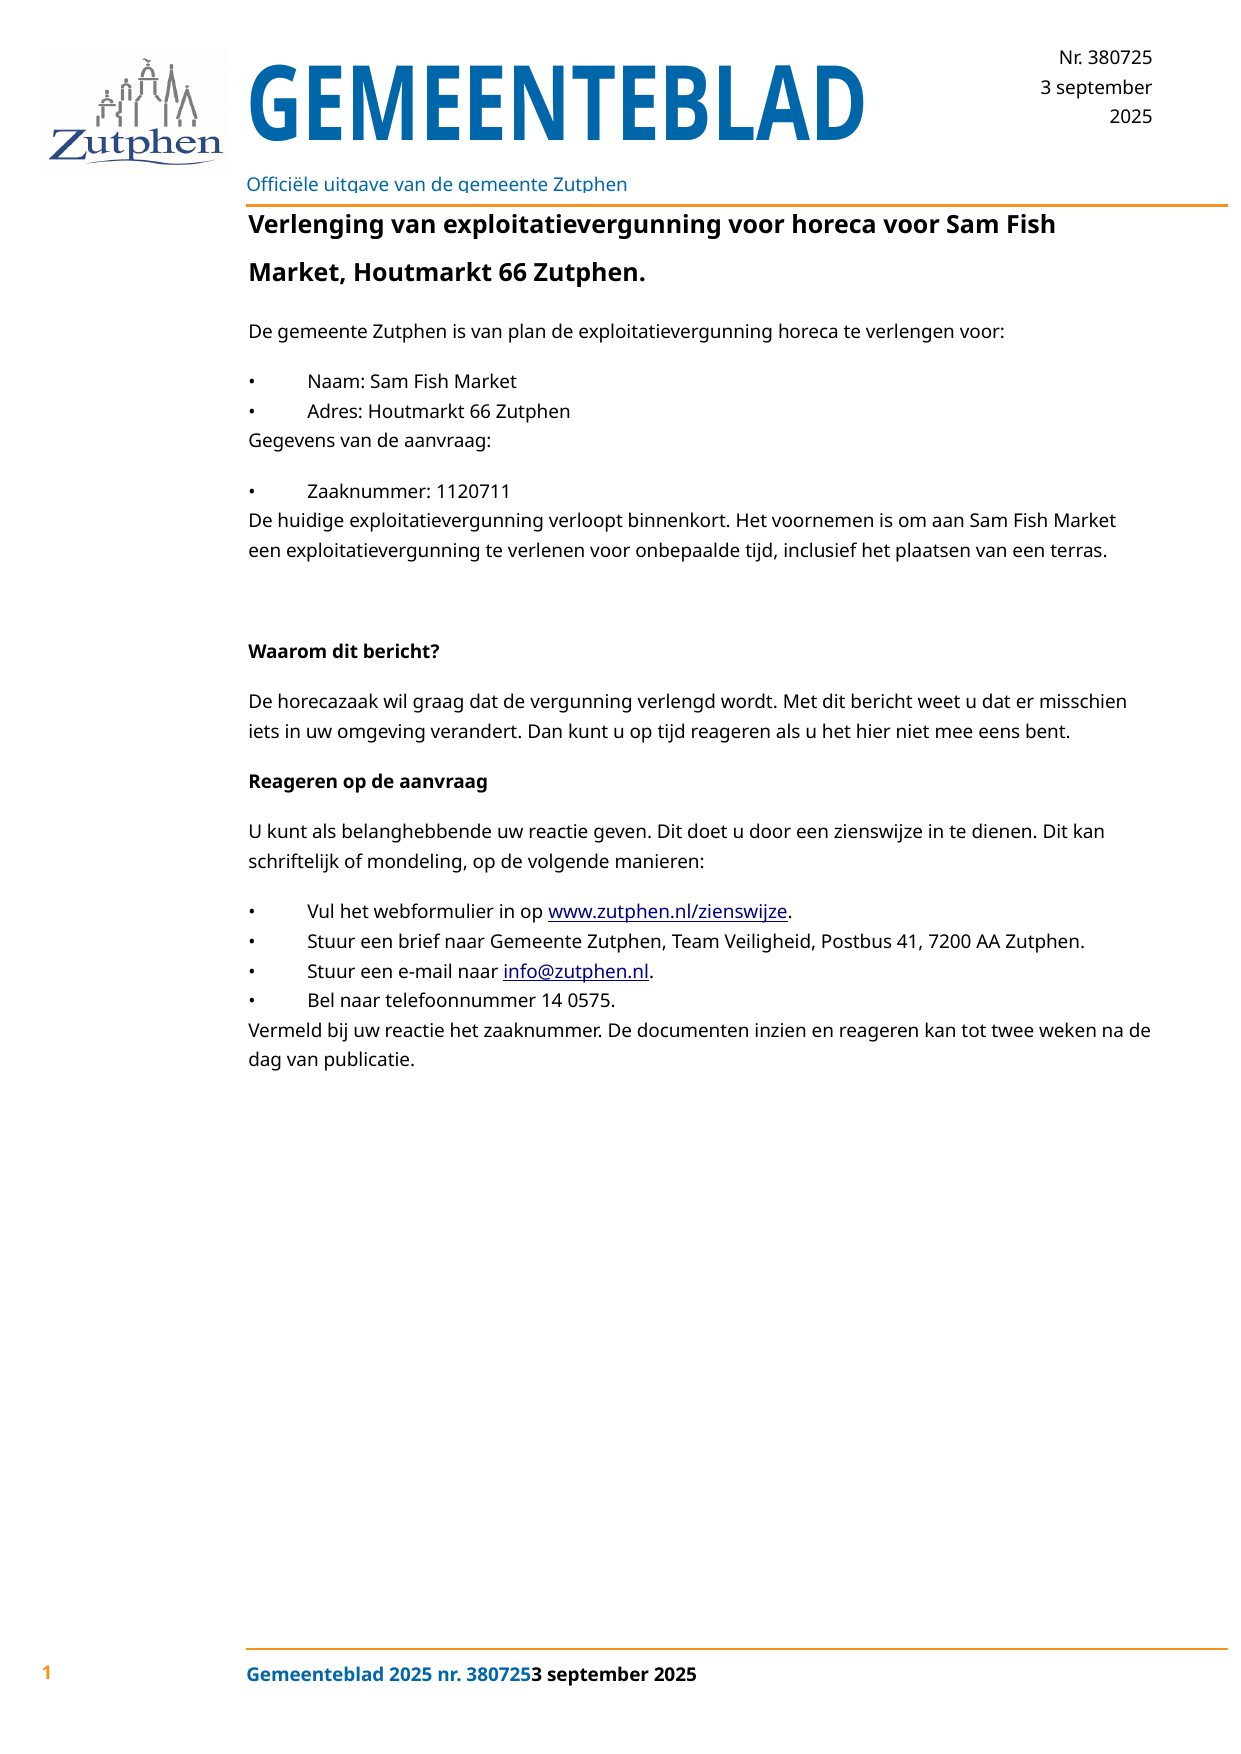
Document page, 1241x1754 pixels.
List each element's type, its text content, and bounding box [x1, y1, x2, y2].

list Zaaknummer: 1120711 [248, 478, 1152, 504]
text De huidige exploitatievergunning verloopt binnenkort. Het voornemen is om aan Sam Fish Market een exploitatievergunning te verlenen voor onbepaalde tijd, inclusief het plaatsen van een terras. [248, 507, 1152, 563]
text Vermeld bij uw reactie het zaaknummer. De documenten inzien en reageren kan tot twee weken na de dag van publicatie. [248, 1017, 1152, 1072]
text De horecazaak wil graag dat de vergunning verlengd wordt. Met dit bericht weet u dat er misschien iets in uw omgeving verandert. Dan kunt u op tijd reageren als u het hier niet mee eens bent. [248, 688, 1152, 744]
text Reageren op de aanvraag [248, 768, 1152, 794]
list Bel naar telefoonnummer 14 0575. [248, 987, 1152, 1013]
picture [41, 47, 231, 172]
list Stuur een e-mail naar info@zutphen.nl. [248, 958, 1152, 984]
list Adres: Houtmarkt 66 Zutphen [248, 398, 1152, 424]
text Waarom dit bericht? [248, 638, 1152, 664]
list Vul het webformulier in op www.zutphen.nl/zienswijze. [248, 899, 1152, 924]
list Stuur een brief naar Gemeente Zutphen, Team Veiligheid, Postbus 41, 7200 AA Zutphen. [248, 928, 1152, 954]
text De gemeente Zutphen is van plan de exploitatievergunning horeca te verlengen voor: [248, 318, 1152, 344]
text Gegevens van de aanvraag: [248, 427, 1152, 453]
text U kunt als belanghebbende uw reactie geven. Dit doet u door een zienswijze in te dienen. Dit kan schriftelijk of mondeling, op de volgende manieren: [248, 819, 1152, 874]
list Naam: Sam Fish Market [248, 368, 1152, 394]
text Verlenging van exploitatievergunning voor horeca voor Sam Fish Market, Houtmarkt 66 Zutphen. [248, 207, 1152, 288]
